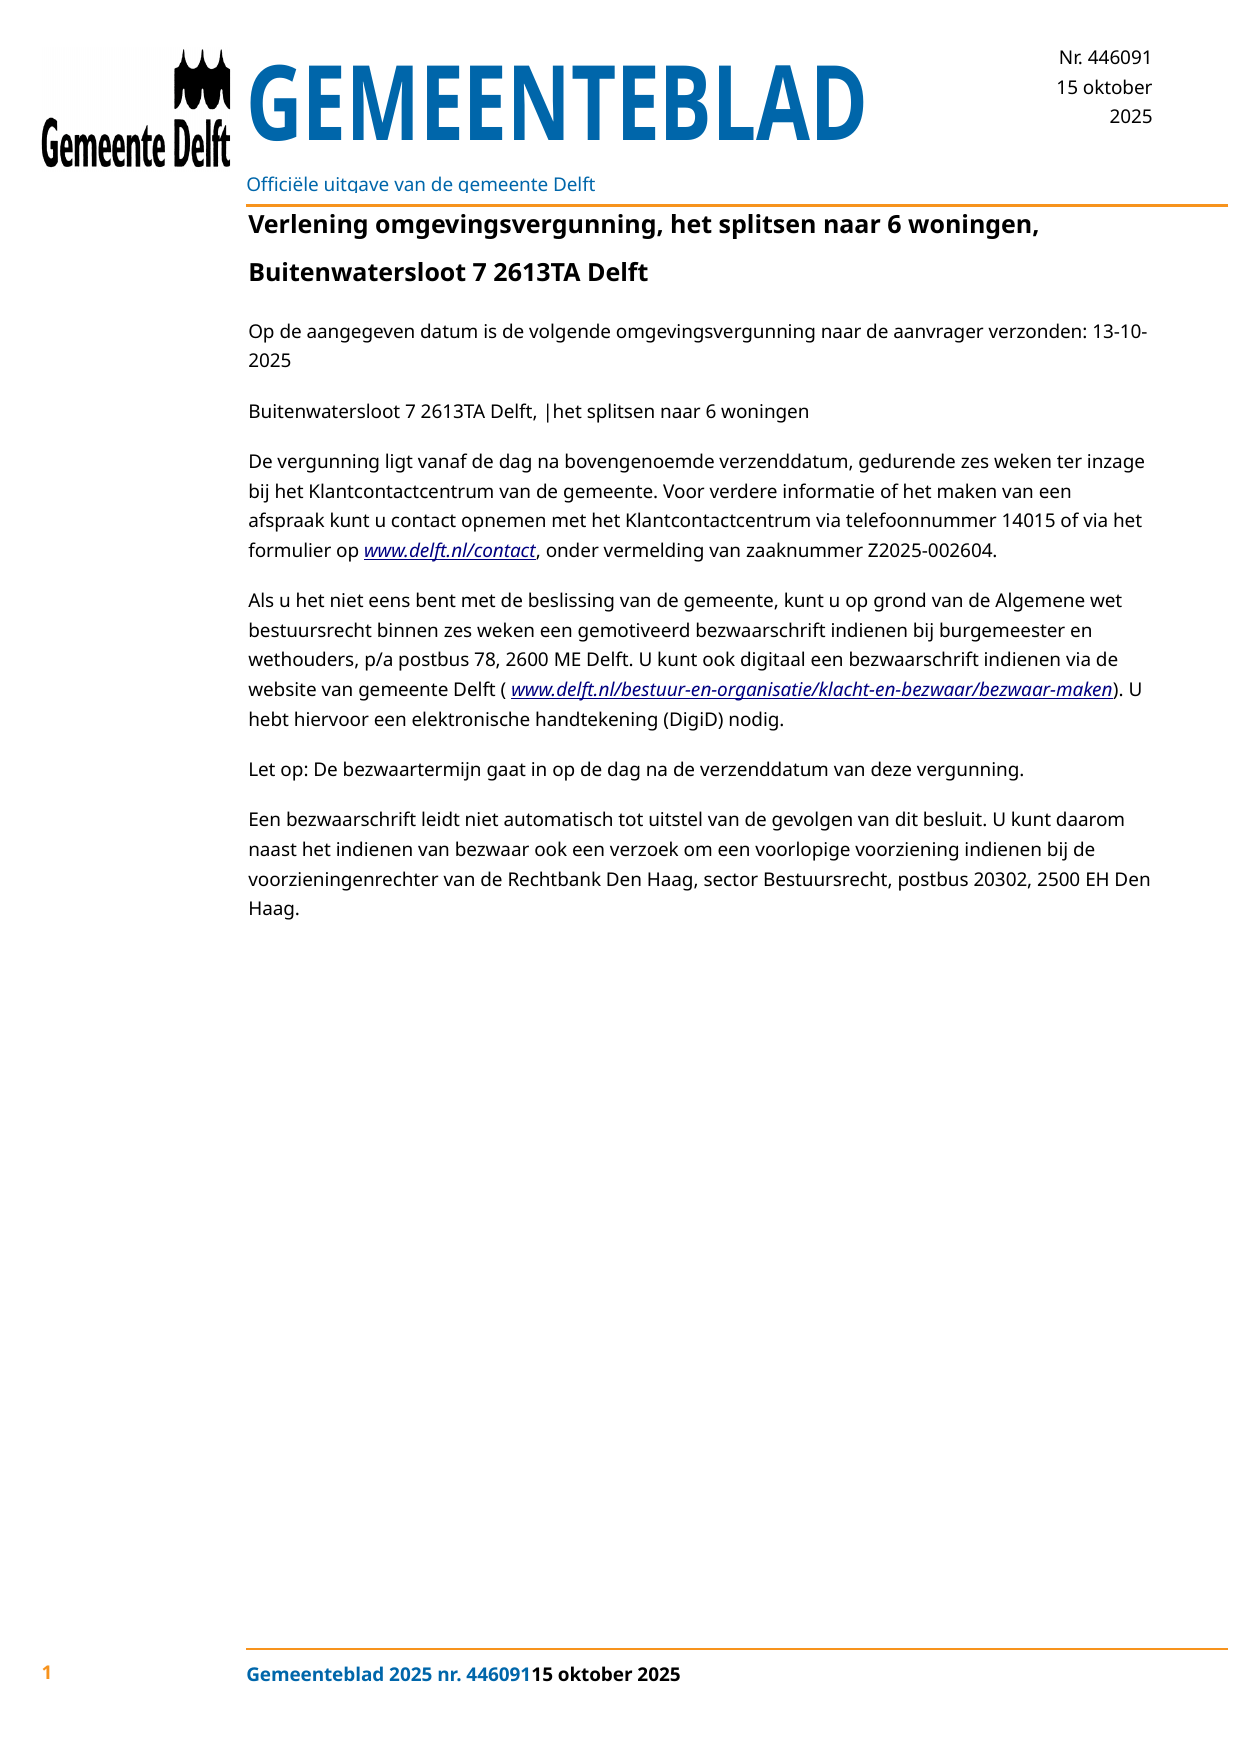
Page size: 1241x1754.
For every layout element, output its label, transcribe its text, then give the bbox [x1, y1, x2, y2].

text Op de aangegeven datum is de volgende omgevingsvergunning naar de aanvrager verzonden: 13-10-2025 [248, 318, 1152, 373]
text De vergunning ligt vanaf de dag na bovengenoemde verzenddatum, gedurende zes weken ter inzage bij het Klantcontactcentrum van de gemeente. Voor verdere informatie of het maken van een afspraak kunt u contact opnemen met het Klantcontactcentrum via telefoonnummer 14015 of via het formulier op www.delft.nl/contact, onder vermelding van zaaknummer Z2025-002604. [248, 448, 1152, 563]
text Buitenwatersloot 7 2613TA Delft, |het splitsen naar 6 woningen [248, 398, 1152, 424]
text Een bezwaarschrift leidt niet automatisch tot uitstel van de gevolgen van dit besluit. U kunt daarom naast het indienen van bezwaar ook een verzoek om een voorlopige voorziening indienen bij de voorzieningenrechter van de Rechtbank Den Haag, sector Bestuursrecht, postbus 20302, 2500 EH Den Haag. [248, 807, 1152, 921]
picture [41, 47, 231, 172]
text Verlening omgevingsvergunning, het splitsen naar 6 woningen, Buitenwatersloot 7 2613TA Delft [248, 207, 1152, 288]
text Let op: De bezwaartermijn gaat in op de dag na de verzenddatum van deze vergunning. [248, 756, 1152, 782]
text Als u het niet eens bent met de beslissing van de gemeente, kunt u op grond van de Algemene wet bestuursrecht binnen zes weken een gemotiveerd bezwaarschrift indienen bij burgemeester en wethouders, p/a postbus 78, 2600 ME Delft. U kunt ook digitaal een bezwaarschrift indienen via de website van gemeente Delft ( www.delft.nl/bestuur-en-organisatie/klacht-en-bezwaar/bezwaar-maken). U hebt hiervoor een elektronische handtekening (DigiD) nodig. [248, 587, 1152, 732]
